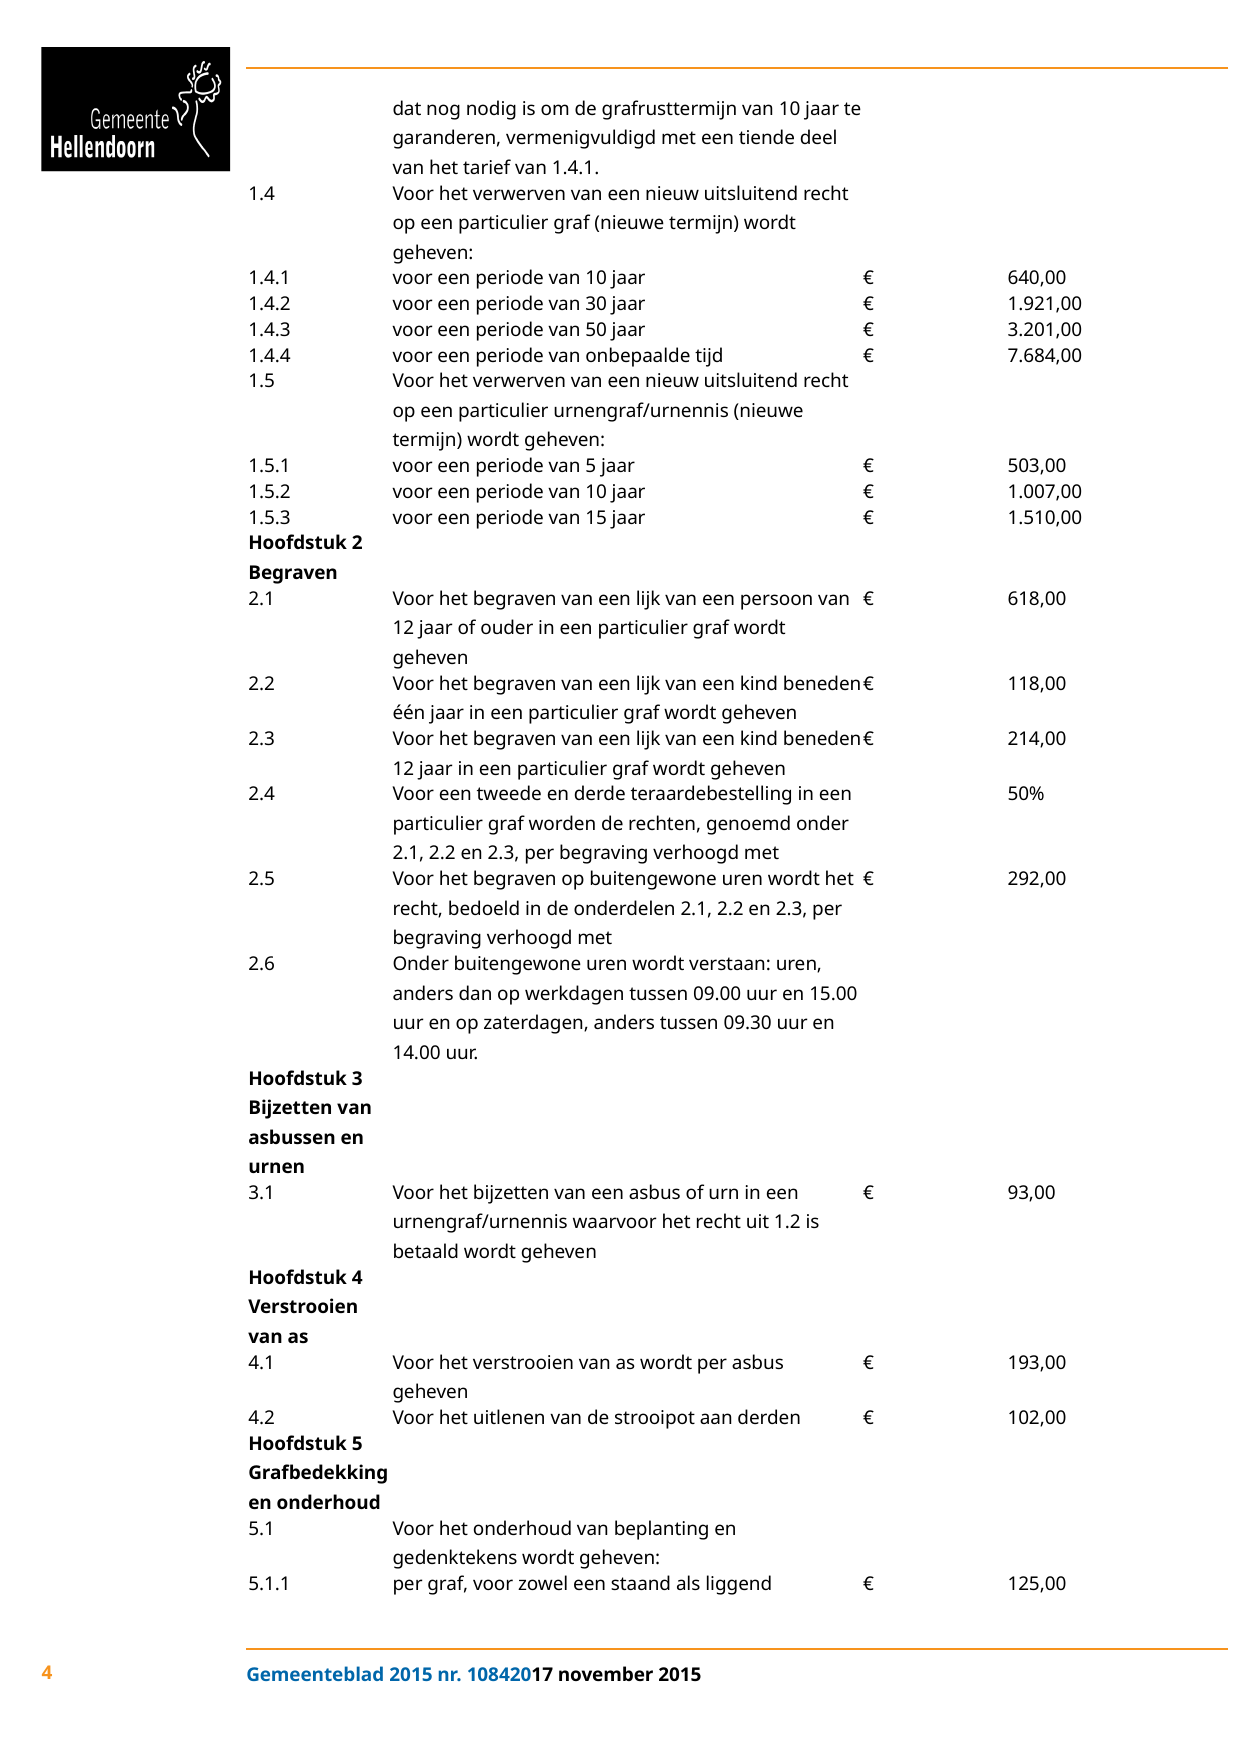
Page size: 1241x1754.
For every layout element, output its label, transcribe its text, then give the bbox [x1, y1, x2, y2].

table_cell Voor het bijzetten van een asbus of urn in een urnengraf/urnennis waarvoor het recht uit 1.2 is betaald wordt geheven [392, 1179, 863, 1264]
table_cell 102,00 [1007, 1404, 1152, 1430]
table_cell voor een periode van 10 jaar [392, 265, 863, 290]
table_cell € [863, 265, 1007, 290]
table_cell 1.5.3 [248, 504, 392, 529]
table_cell 125,00 [1007, 1570, 1152, 1596]
table_cell € [863, 316, 1007, 342]
table_cell Onder buitengewone uren wordt verstaan: uren, anders dan op werkdagen tussen 09.00 uur en 15.00 uur en op zaterdagen, anders tussen 09.30 uur en 14.00 uur. [392, 950, 863, 1065]
table_cell [1007, 95, 1152, 180]
table_cell 118,00 [1007, 670, 1152, 725]
table_cell [863, 950, 1007, 1065]
table_cell [863, 95, 1007, 180]
table_cell [248, 95, 392, 180]
table_cell 2.4 [248, 780, 392, 865]
table_cell 4.1 [248, 1349, 392, 1404]
table_cell € [863, 1179, 1007, 1264]
table_cell 93,00 [1007, 1179, 1152, 1264]
table_cell voor een periode van onbepaalde tijd [392, 342, 863, 367]
table_cell voor een periode van 30 jaar [392, 290, 863, 316]
table_cell € [863, 585, 1007, 670]
table_cell 292,00 [1007, 865, 1152, 950]
table_cell Voor het verwerven van een nieuw uitsluitend recht op een particulier graf (nieuwe termijn) wordt geheven: [392, 180, 863, 264]
table_cell Voor het verstrooien van as wordt per asbus geheven [392, 1349, 863, 1404]
table_cell voor een periode van 15 jaar [392, 504, 863, 529]
table_cell dat nog nodig is om de grafrusttermijn van 10 jaar te garanderen, vermenigvuldigd met een tiende deel van het tarief van 1.4.1. [392, 95, 863, 180]
table_cell [863, 780, 1007, 865]
table_cell 2.1 [248, 585, 392, 670]
table_cell Hoofdstuk 2 Begraven [248, 530, 392, 585]
table_cell Voor het onderhoud van beplanting en gedenktekens wordt geheven: [392, 1515, 863, 1570]
table_cell Voor het begraven van een lijk van een kind beneden één jaar in een particulier graf wordt geheven [392, 670, 863, 725]
table_cell Hoofdstuk 3 Bijzetten van asbussen en urnen [248, 1065, 392, 1179]
table_cell 1.5.2 [248, 478, 392, 504]
table_cell 193,00 [1007, 1349, 1152, 1404]
table_cell 1.4.2 [248, 290, 392, 316]
table_cell 1.4 [248, 180, 392, 264]
table_cell 1.5 [248, 368, 392, 452]
table_cell € [863, 342, 1007, 367]
table_cell € [863, 1349, 1007, 1404]
table_cell [1007, 368, 1152, 452]
table_cell Voor een tweede en derde teraardebestelling in een particulier graf worden de rechten, genoemd onder 2.1, 2.2 en 2.3, per begraving verhoogd met [392, 780, 863, 865]
table_cell [1007, 950, 1152, 1065]
table_cell € [863, 453, 1007, 478]
table_cell 5.1.1 [248, 1570, 392, 1596]
table_cell 2.6 [248, 950, 392, 1065]
table_cell [1007, 180, 1152, 264]
table_cell voor een periode van 50 jaar [392, 316, 863, 342]
table_cell 1.4.1 [248, 265, 392, 290]
table_cell Voor het begraven van een lijk van een kind beneden 12 jaar in een particulier graf wordt geheven [392, 725, 863, 780]
table_cell Voor het verwerven van een nieuw uitsluitend recht op een particulier urnengraf/urnennis (nieuwe termijn) wordt geheven: [392, 368, 863, 452]
table_cell voor een periode van 10 jaar [392, 478, 863, 504]
table_cell Hoofdstuk 4 Verstrooien van as [248, 1264, 392, 1349]
table_cell 214,00 [1007, 725, 1152, 780]
table_cell 1.510,00 [1007, 504, 1152, 529]
table_cell [863, 1515, 1007, 1570]
table_cell Voor het begraven van een lijk van een persoon van 12 jaar of ouder in een particulier graf wordt geheven [392, 585, 863, 670]
table_cell € [863, 1404, 1007, 1430]
table_cell € [863, 504, 1007, 529]
table_cell 503,00 [1007, 453, 1152, 478]
table_cell [863, 180, 1007, 264]
table_cell 3.1 [248, 1179, 392, 1264]
picture [41, 47, 231, 172]
table_cell 7.684,00 [1007, 342, 1152, 367]
table_cell Voor het begraven op buitengewone uren wordt het recht, bedoeld in de onderdelen 2.1, 2.2 en 2.3, per begraving verhoogd met [392, 865, 863, 950]
table_cell € [863, 725, 1007, 780]
table_cell € [863, 865, 1007, 950]
table_cell 5.1 [248, 1515, 392, 1570]
table_cell 640,00 [1007, 265, 1152, 290]
table_cell voor een periode van 5 jaar [392, 453, 863, 478]
table_cell 4.2 [248, 1404, 392, 1430]
table_cell 2.5 [248, 865, 392, 950]
table_cell € [863, 290, 1007, 316]
table_cell [863, 368, 1007, 452]
table_cell [1007, 1515, 1152, 1570]
table_cell € [863, 478, 1007, 504]
table_cell 2.2 [248, 670, 392, 725]
table_cell Voor het uitlenen van de strooipot aan derden [392, 1404, 863, 1430]
table_cell 2.3 [248, 725, 392, 780]
table_cell Hoofdstuk 5 Grafbedekking en onderhoud [248, 1430, 392, 1515]
table_cell per graf, voor zowel een staand als liggend [392, 1570, 863, 1596]
table_cell 50% [1007, 780, 1152, 865]
table_cell 1.4.4 [248, 342, 392, 367]
table_cell 3.201,00 [1007, 316, 1152, 342]
table_cell € [863, 670, 1007, 725]
table_cell 1.4.3 [248, 316, 392, 342]
table_cell 1.007,00 [1007, 478, 1152, 504]
table_cell 618,00 [1007, 585, 1152, 670]
table_cell 1.5.1 [248, 453, 392, 478]
table_cell 1.921,00 [1007, 290, 1152, 316]
table_cell € [863, 1570, 1007, 1596]
